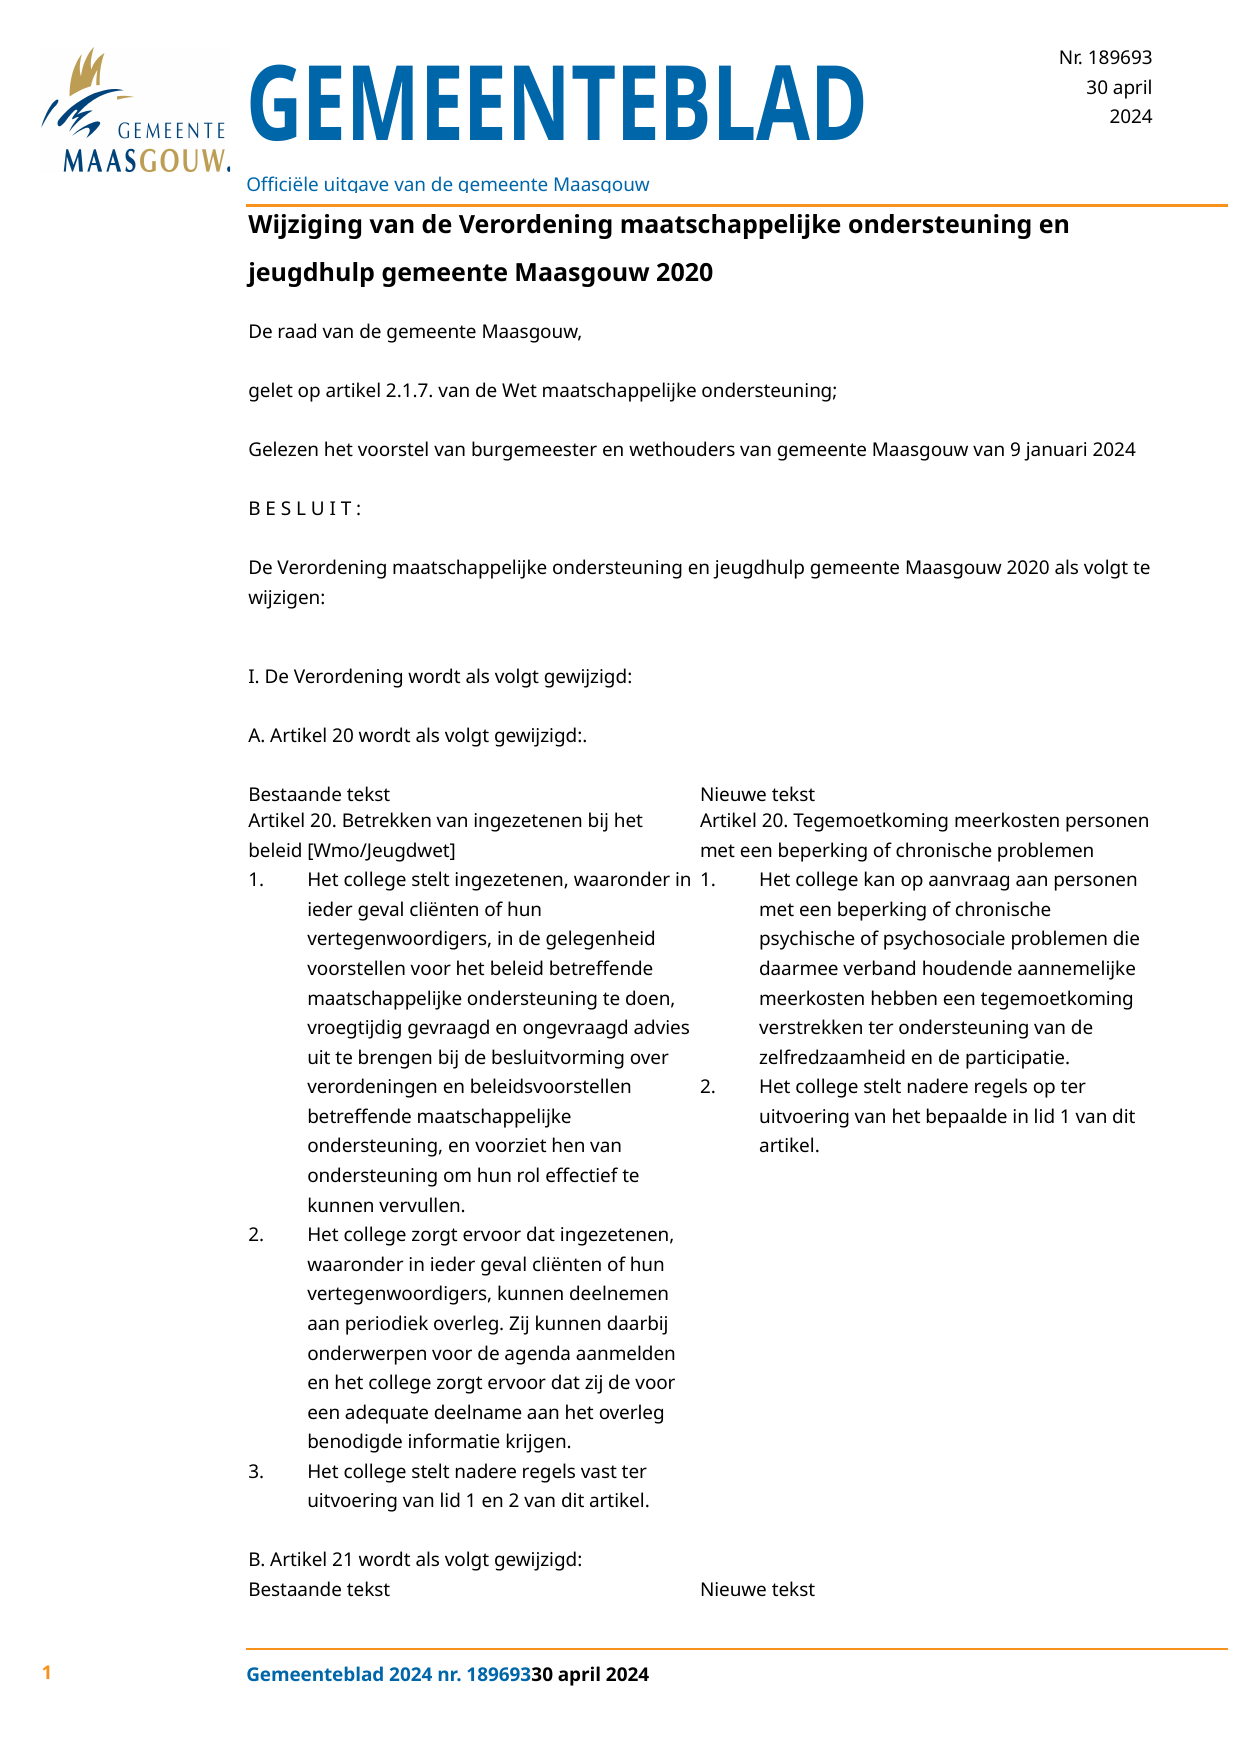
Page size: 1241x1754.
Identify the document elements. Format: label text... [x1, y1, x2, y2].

table_header Nieuwe tekst [700, 781, 1152, 807]
text A. Artikel 20 wordt als volgt gewijzigd:. [248, 722, 1152, 748]
text De raad van de gemeente Maasgouw, [248, 318, 1152, 344]
table_header Nieuwe tekst [700, 1576, 1152, 1602]
text gelet op artikel 2.1.7. van de Wet maatschappelijke ondersteuning; [248, 377, 1152, 403]
text I. De Verordening wordt als volgt gewijzigd: [248, 663, 1152, 689]
text B. Artikel 21 wordt als volgt gewijzigd: [248, 1546, 1152, 1572]
text Gelezen het voorstel van ​burgemeester en wethouders van gemeente Maasgouw van 9 januari 2024 [248, 436, 1152, 462]
table_header Bestaande tekst [248, 1576, 700, 1602]
table_cell Artikel 20. Betrekken van ingezetenen bij het beleid [Wmo/Jeugdwet] Het college stelt ingezetenen, waaronder in ieder geval cliënten of hun vertegenwoordigers, in de gelegenheid voorstellen voor het beleid betreffende maatschappelijke ondersteuning te doen, vroegtijdig gevraagd en ongevraagd advies uit te brengen bij de besluitvorming over verordeningen en beleidsvoorstellen betreffende maatschappelijke ondersteuning, en voorziet hen van ondersteuning om hun rol effectief te kunnen vervullen. Het college zorgt ervoor dat ingezetenen, waaronder in ieder geval cliënten of hun vertegenwoordigers, kunnen deelnemen aan periodiek overleg. Zij kunnen daarbij onderwerpen voor de agenda aanmelden en het college zorgt ervoor dat zij de voor een adequate deelname aan het overleg benodigde informatie krijgen. Het college stelt nadere regels vast ter uitvoering van lid 1 en 2 van dit artikel. [248, 807, 700, 1513]
text B E S L U I T : [248, 495, 1152, 521]
picture [41, 47, 231, 172]
text Wijziging van de Verordening maatschappelijke ondersteuning en jeugdhulp gemeente Maasgouw 2020 [248, 207, 1152, 288]
table_cell Artikel 20. Tegemoetkoming meerkosten personen met een beperking of chronische problemen Het college kan op aanvraag aan personen met een beperking of chronische psychische of psychosociale problemen die daarmee verband houdende aannemelijke meerkosten hebben een tegemoetkoming verstrekken ter ondersteuning van de zelfredzaamheid en de participatie. Het college stelt nadere regels op ter uitvoering van het bepaalde in lid 1 van dit artikel. [700, 807, 1152, 1513]
text De Verordening maatschappelijke ondersteuning en jeugdhulp gemeente Maasgouw 2020 als volgt te wijzigen: [248, 554, 1152, 610]
table_header Bestaande tekst [248, 781, 700, 807]
